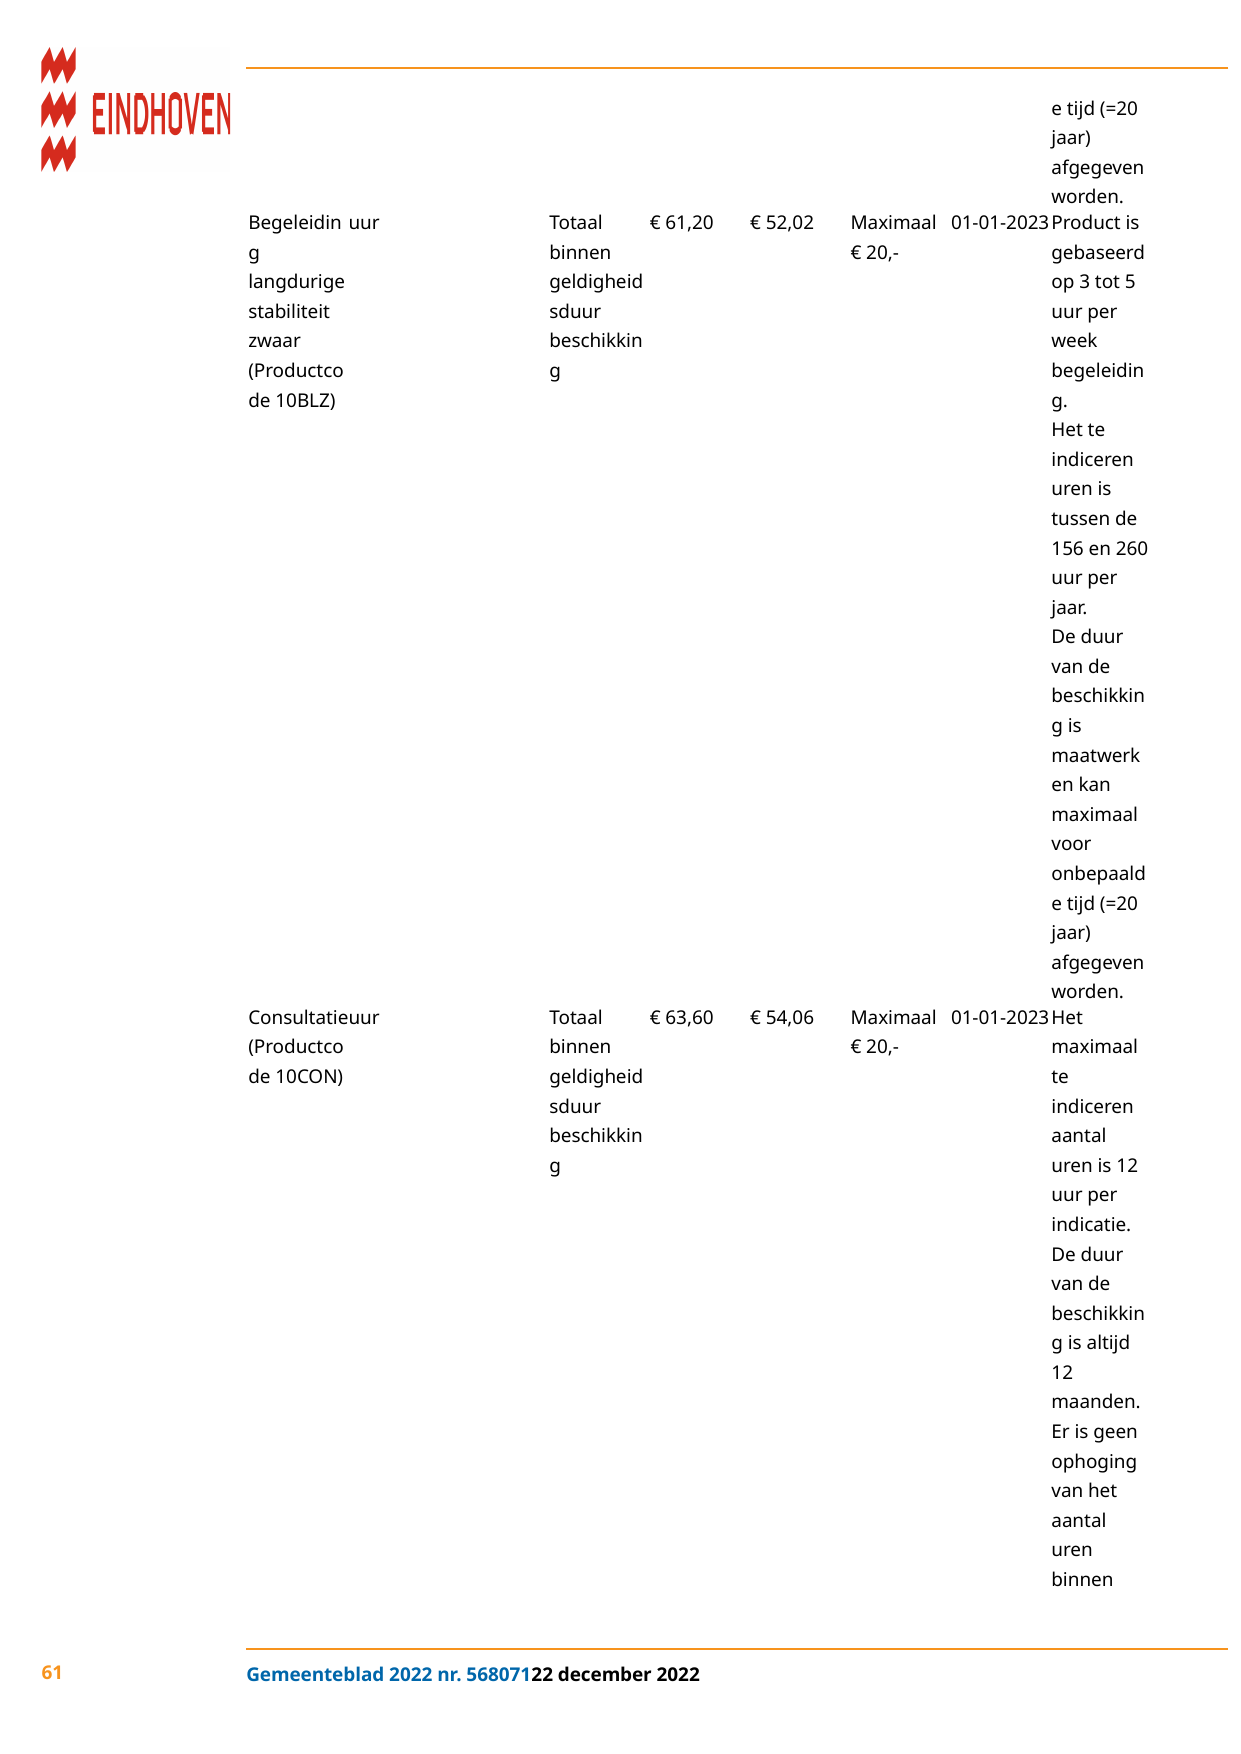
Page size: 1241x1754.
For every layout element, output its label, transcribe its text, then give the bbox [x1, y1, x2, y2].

table_cell e tijd (=20 jaar) afgegeven worden. [1051, 95, 1152, 209]
table_cell Totaal binnen geldigheidsduur beschikking [549, 1004, 649, 1592]
table_cell Maximaal € 20,- [850, 1004, 951, 1592]
table_cell Consultatie (Productcode 10CON) [248, 1004, 348, 1592]
table_cell [549, 95, 649, 209]
table_cell € 52,02 [750, 209, 850, 1004]
table_cell [951, 95, 1051, 209]
table_cell Product is gebaseerd op 3 tot 5 uur per week begeleiding. Het te indiceren uren is tussen de 156 en 260 uur per jaar. De duur van de beschikking is maatwerk en kan maximaal voor onbepaalde tijd (=20 jaar) afgegeven worden. [1051, 209, 1152, 1004]
table_cell Begeleiding langdurige stabiliteit zwaar (Productcode 10BLZ) [248, 209, 348, 1004]
table_cell 01-01-2023 [951, 1004, 1051, 1592]
table_cell € 54,06 [750, 1004, 850, 1592]
table_cell € 63,60 [650, 1004, 750, 1592]
table_cell [348, 95, 449, 209]
table_cell € 61,20 [650, 209, 750, 1004]
table_cell [750, 95, 850, 209]
table_cell Het maximaal te indiceren aantal uren is 12 uur per indicatie. De duur van de beschikking is altijd 12 maanden. Er is geen ophoging van het aantal uren binnen [1051, 1004, 1152, 1592]
table_cell [449, 209, 549, 1004]
table_cell Maximaal € 20,- [850, 209, 951, 1004]
table_cell [248, 95, 348, 209]
table_cell [650, 95, 750, 209]
table_cell [449, 95, 549, 209]
table_cell Totaal binnen geldigheidsduur beschikking [549, 209, 649, 1004]
table_cell uur [348, 1004, 449, 1592]
table_cell uur [348, 209, 449, 1004]
picture [41, 47, 231, 172]
table_cell 01-01-2023 [951, 209, 1051, 1004]
table_cell [850, 95, 951, 209]
table_cell [449, 1004, 549, 1592]
